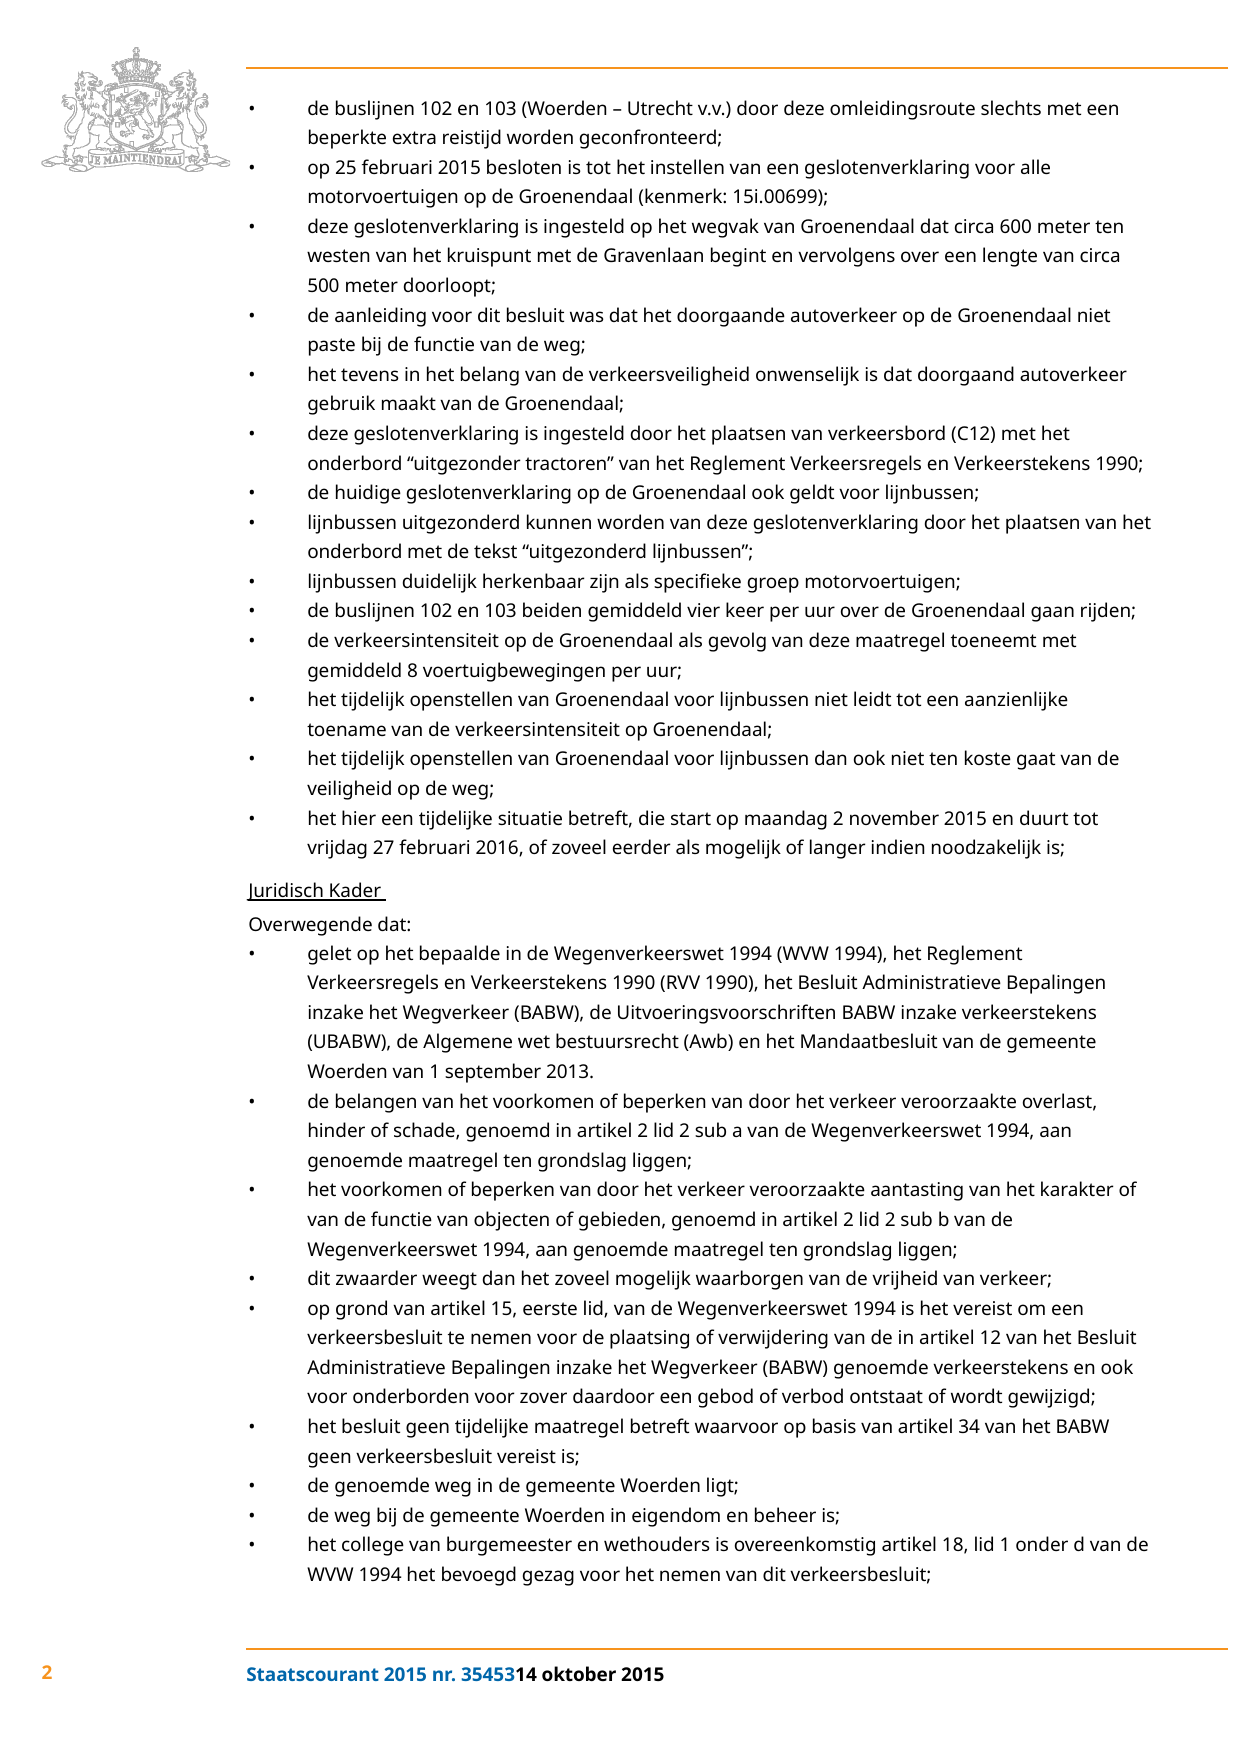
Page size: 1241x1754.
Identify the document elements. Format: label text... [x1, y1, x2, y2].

list de aanleiding voor dit besluit was dat het doorgaande autoverkeer op de Groenendaal niet paste bij de functie van de weg; [248, 302, 1152, 357]
list de weg bij de gemeente Woerden in eigendom en beheer is; [248, 1502, 1152, 1528]
list het college van burgemeester en wethouders is overeenkomstig artikel 18, lid 1 onder d van de WVW 1994 het bevoegd gezag voor het nemen van dit verkeersbesluit; [248, 1532, 1152, 1587]
list het hier een tijdelijke situatie betreft, die start op maandag 2 november 2015 en duurt tot vrijdag 27 februari 2016, of zoveel eerder als mogelijk of langer indien noodzakelijk is; [248, 805, 1152, 860]
list op 25 februari 2015 besloten is tot het instellen van een geslotenverklaring voor alle motorvoertuigen op de Groenendaal (kenmerk: 15i.00699); [248, 154, 1152, 209]
list het voorkomen of beperken van door het verkeer veroorzaakte aantasting van het karakter of van de functie van objecten of gebieden, genoemd in artikel 2 lid 2 sub b van de Wegenverkeerswet 1994, aan genoemde maatregel ten grondslag liggen; [248, 1177, 1152, 1261]
text Juridisch Kader [248, 877, 1152, 903]
list de huidige geslotenverklaring op de Groenendaal ook geldt voor lijnbussen; [248, 479, 1152, 505]
list gelet op het bepaalde in de Wegenverkeerswet 1994 (WVW 1994), het Reglement Verkeersregels en Verkeerstekens 1990 (RVV 1990), het Besluit Administratieve Bepalingen inzake het Wegverkeer (BABW), de Uitvoeringsvoorschriften BABW inzake verkeerstekens (UBABW), de Algemene wet bestuursrecht (Awb) en het Mandaatbesluit van de gemeente Woerden van 1 september 2013. [248, 940, 1152, 1084]
list het besluit geen tijdelijke maatregel betreft waarvoor op basis van artikel 34 van het BABW geen verkeersbesluit vereist is; [248, 1413, 1152, 1468]
list het tijdelijk openstellen van Groenendaal voor lijnbussen niet leidt tot een aanzienlijke toename van de verkeersintensiteit op Groenendaal; [248, 686, 1152, 742]
list de belangen van het voorkomen of beperken van door het verkeer veroorzaakte overlast, hinder of schade, genoemd in artikel 2 lid 2 sub a van de Wegenverkeerswet 1994, aan genoemde maatregel ten grondslag liggen; [248, 1088, 1152, 1173]
list dit zwaarder weegt dan het zoveel mogelijk waarborgen van de vrijheid van verkeer; [248, 1265, 1152, 1291]
list de buslijnen 102 en 103 beiden gemiddeld vier keer per uur over de Groenendaal gaan rijden; [248, 598, 1152, 623]
list de genoemde weg in de gemeente Woerden ligt; [248, 1472, 1152, 1498]
list deze geslotenverklaring is ingesteld door het plaatsen van verkeersbord (C12) met het onderbord “uitgezonder tractoren” van het Reglement Verkeersregels en Verkeerstekens 1990; [248, 420, 1152, 476]
list het tevens in het belang van de verkeersveiligheid onwenselijk is dat doorgaand autoverkeer gebruik maakt van de Groenendaal; [248, 361, 1152, 416]
text Overwegende dat: [248, 912, 1152, 937]
list het tijdelijk openstellen van Groenendaal voor lijnbussen dan ook niet ten koste gaat van de veiligheid op de weg; [248, 746, 1152, 801]
list lijnbussen duidelijk herkenbaar zijn als specifieke groep motorvoertuigen; [248, 568, 1152, 594]
list de buslijnen 102 en 103 (Woerden – Utrecht v.v.) door deze omleidingsroute slechts met een beperkte extra reistijd worden geconfronteerd; [248, 95, 1152, 150]
list de verkeersintensiteit op de Groenendaal als gevolg van deze maatregel toeneemt met gemiddeld 8 voertuigbewegingen per uur; [248, 627, 1152, 683]
list op grond van artikel 15, eerste lid, van de Wegenverkeerswet 1994 is het vereist om een verkeersbesluit te nemen voor de plaatsing of verwijdering van de in artikel 12 van het Besluit Administratieve Bepalingen inzake het Wegverkeer (BABW) genoemde verkeerstekens en ook voor onderborden voor zover daardoor een gebod of verbod ontstaat of wordt gewijzigd; [248, 1295, 1152, 1409]
list deze geslotenverklaring is ingesteld op het wegvak van Groenendaal dat circa 600 meter ten westen van het kruispunt met de Gravenlaan begint en vervolgens over een lengte van circa 500 meter doorloopt; [248, 213, 1152, 298]
picture [41, 47, 231, 172]
list lijnbussen uitgezonderd kunnen worden van deze geslotenverklaring door het plaatsen van het onderbord met de tekst “uitgezonderd lijnbussen”; [248, 509, 1152, 564]
